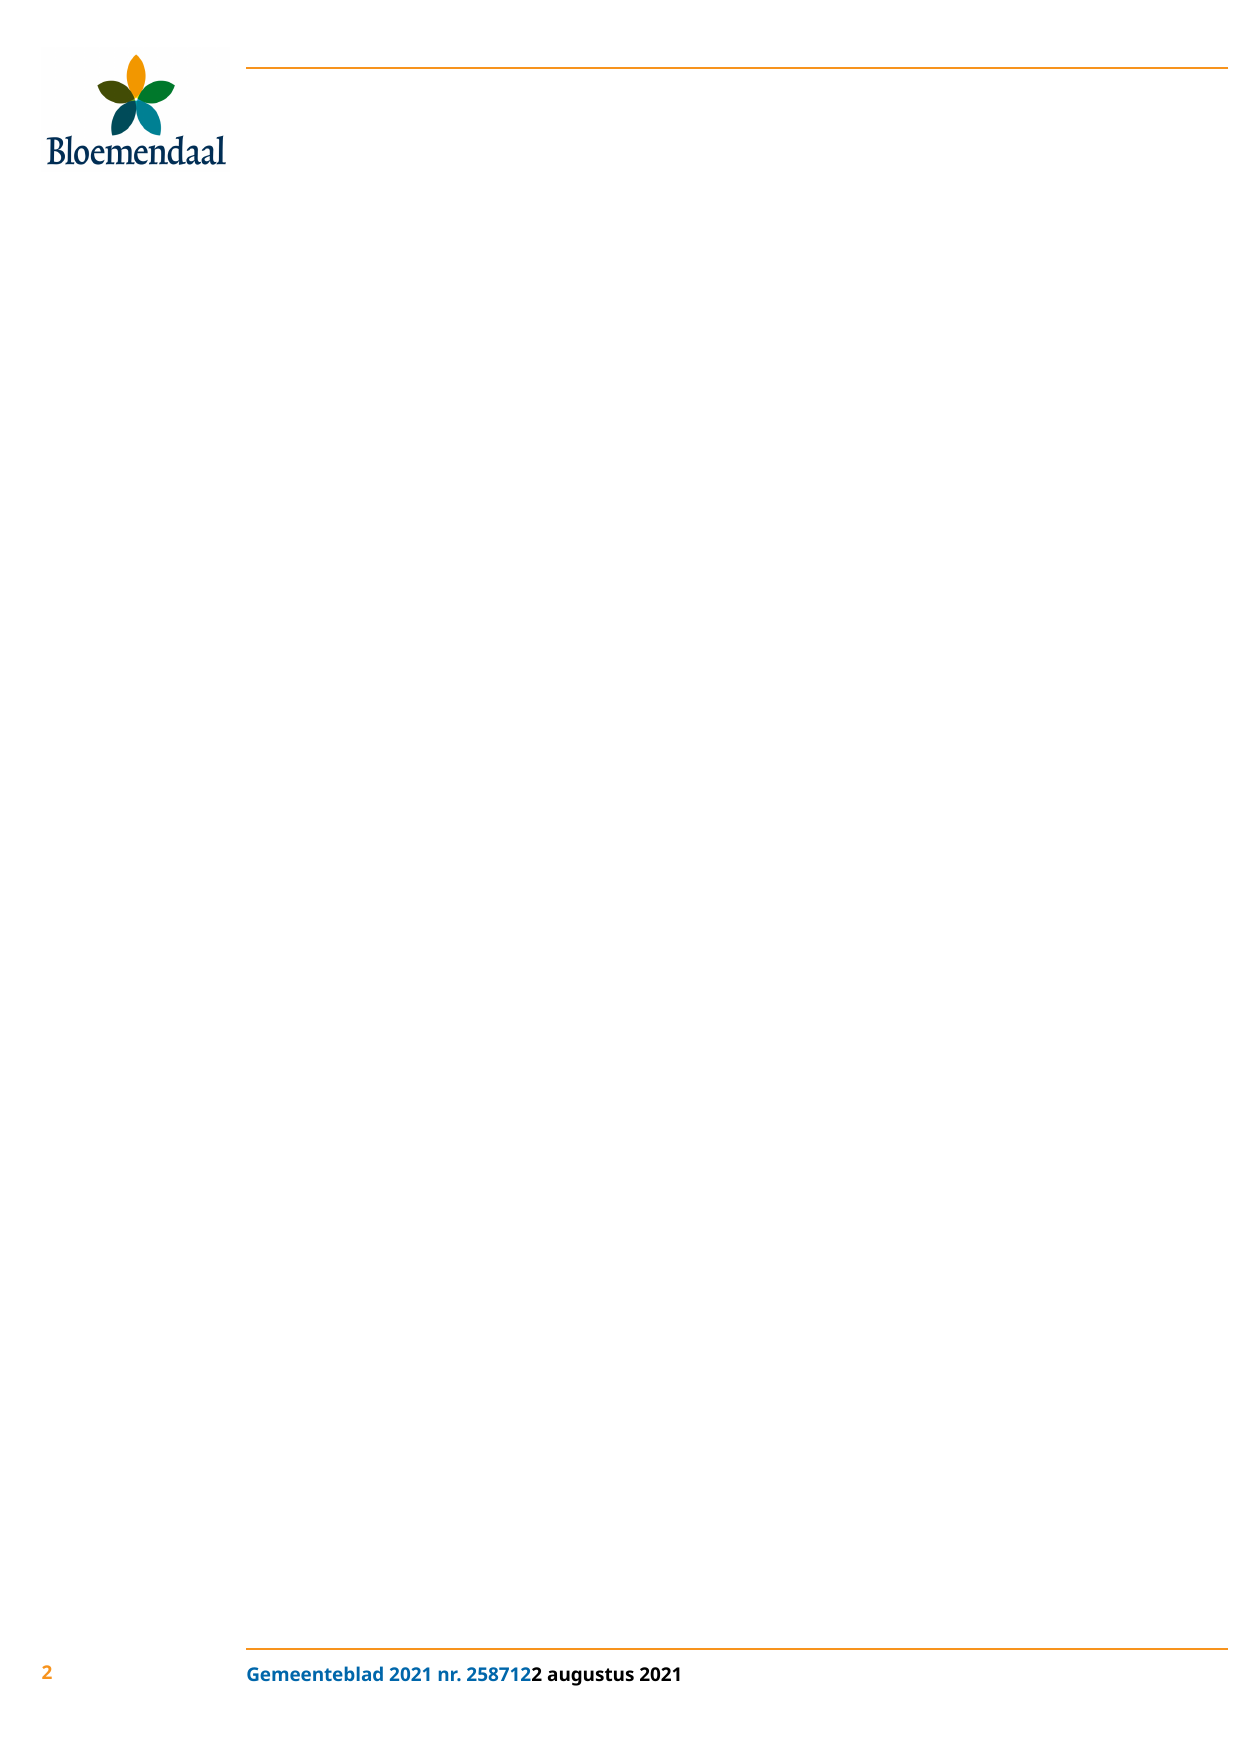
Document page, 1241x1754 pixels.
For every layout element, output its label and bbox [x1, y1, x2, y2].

picture [41, 47, 231, 172]
